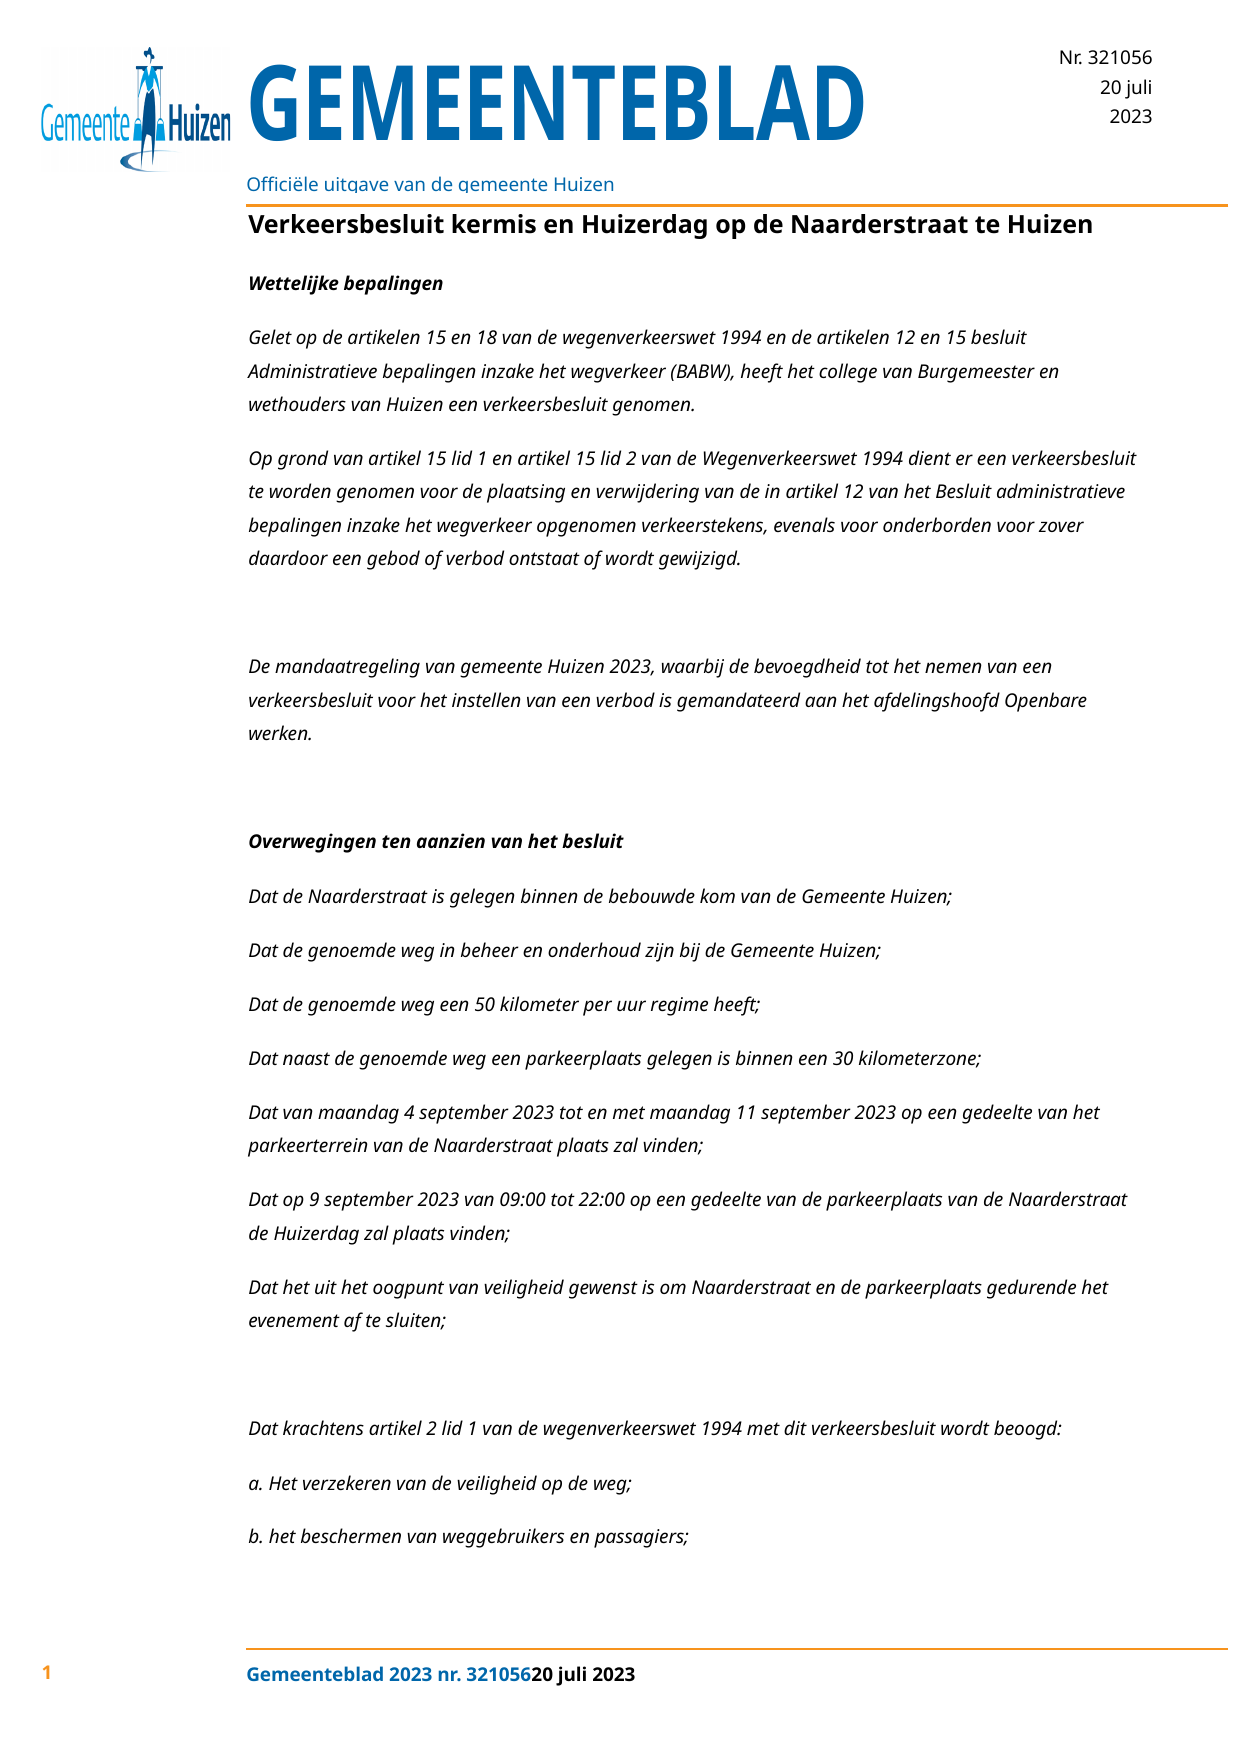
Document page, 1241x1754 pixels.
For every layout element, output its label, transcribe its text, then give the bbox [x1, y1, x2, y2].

text Dat de genoemde weg een 50 kilometer per uur regime heeft; [248, 991, 1152, 1017]
text b. het beschermen van weggebruikers en passagiers; [248, 1524, 1152, 1549]
text Overwegingen ten aanzien van het besluit [248, 829, 1152, 854]
text a. Het verzekeren van de veiligheid op de weg; [248, 1470, 1152, 1495]
text Verkeersbesluit kermis en Huizerdag op de Naarderstraat te Huizen [248, 207, 1152, 241]
picture [41, 47, 231, 172]
text Op grond van artikel 15 lid 1 en artikel 15 lid 2 van de Wegenverkeerswet 1994 dient er een verkeersbesluit te worden genomen voor de plaatsing en verwijdering van de in artikel 12 van het Besluit administratieve bepalingen inzake het wegverkeer opgenomen verkeerstekens, evenals voor onderborden voor zover daardoor een gebod of verbod ontstaat of wordt gewijzigd. [248, 445, 1152, 571]
text Dat van maandag 4 september 2023 tot en met maandag 11 september 2023 op een gedeelte van het parkeerterrein van de Naarderstraat plaats zal vinden; [248, 1099, 1152, 1158]
text Wettelijke bepalingen [248, 270, 1152, 296]
text Gelet op de artikelen 15 en 18 van de wegenverkeerswet 1994 en de artikelen 12 en 15 besluit Administratieve bepalingen inzake het wegverkeer (BABW), heeft het college van Burgemeester en wethouders van Huizen een verkeersbesluit genomen. [248, 324, 1152, 417]
text Dat de Naarderstraat is gelegen binnen de bebouwde kom van de Gemeente Huizen; [248, 883, 1152, 908]
text Dat op 9 september 2023 van 09:00 tot 22:00 op een gedeelte van de parkeerplaats van de Naarderstraat de Huizerdag zal plaats vinden; [248, 1187, 1152, 1246]
text Dat naast de genoemde weg een parkeerplaats gelegen is binnen een 30 kilometerzone; [248, 1045, 1152, 1071]
text Dat de genoemde weg in beheer en onderhoud zijn bij de Gemeente Huizen; [248, 937, 1152, 963]
text De mandaatregeling van gemeente Huizen 2023, waarbij de bevoegdheid tot het nemen van een verkeersbesluit voor het instellen van een verbod is gemandateerd aan het afdelingshoofd Openbare werken. [248, 654, 1152, 746]
text Dat krachtens artikel 2 lid 1 van de wegenverkeerswet 1994 met dit verkeersbesluit wordt beoogd: [248, 1416, 1152, 1441]
text Dat het uit het oogpunt van veiligheid gewenst is om Naarderstraat en de parkeerplaats gedurende het evenement af te sluiten; [248, 1274, 1152, 1333]
